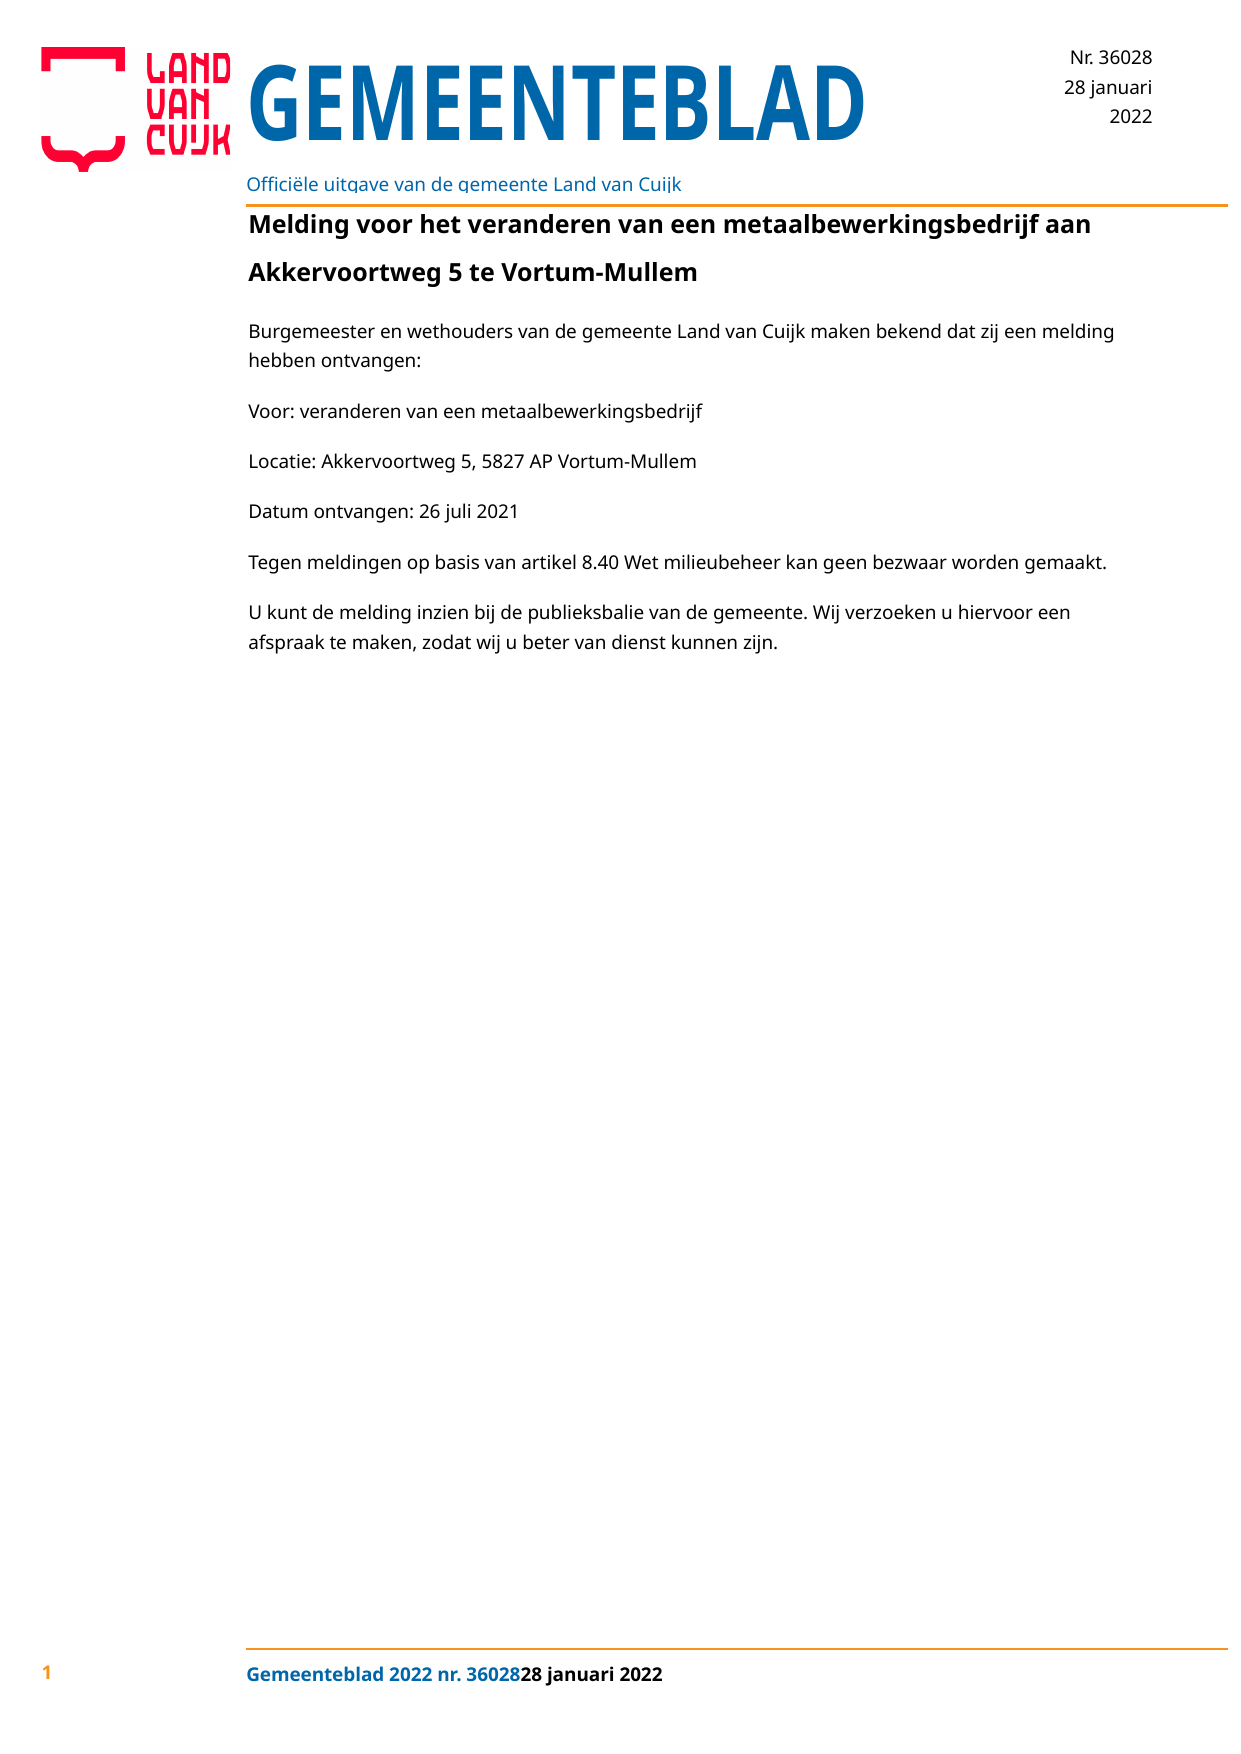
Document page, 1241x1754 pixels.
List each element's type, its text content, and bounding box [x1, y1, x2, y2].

text Locatie: Akkervoortweg 5, 5827 AP Vortum-Mullem [248, 448, 1152, 474]
text Melding voor het veranderen van een metaalbewerkingsbedrijf aan Akkervoortweg 5 te Vortum-Mullem [248, 207, 1152, 288]
text Burgemeester en wethouders van de gemeente Land van Cuijk maken bekend dat zij een melding hebben ontvangen: [248, 318, 1152, 373]
text Voor: veranderen van een metaalbewerkingsbedrijf [248, 398, 1152, 424]
picture [41, 47, 231, 172]
text U kunt de melding inzien bij de publieksbalie van de gemeente. Wij verzoeken u hiervoor een afspraak te maken, zodat wij u beter van dienst kunnen zijn. [248, 599, 1152, 655]
text Tegen meldingen op basis van artikel 8.40 Wet milieubeheer kan geen bezwaar worden gemaakt. [248, 549, 1152, 575]
text Datum ontvangen: 26 juli 2021 [248, 499, 1152, 524]
